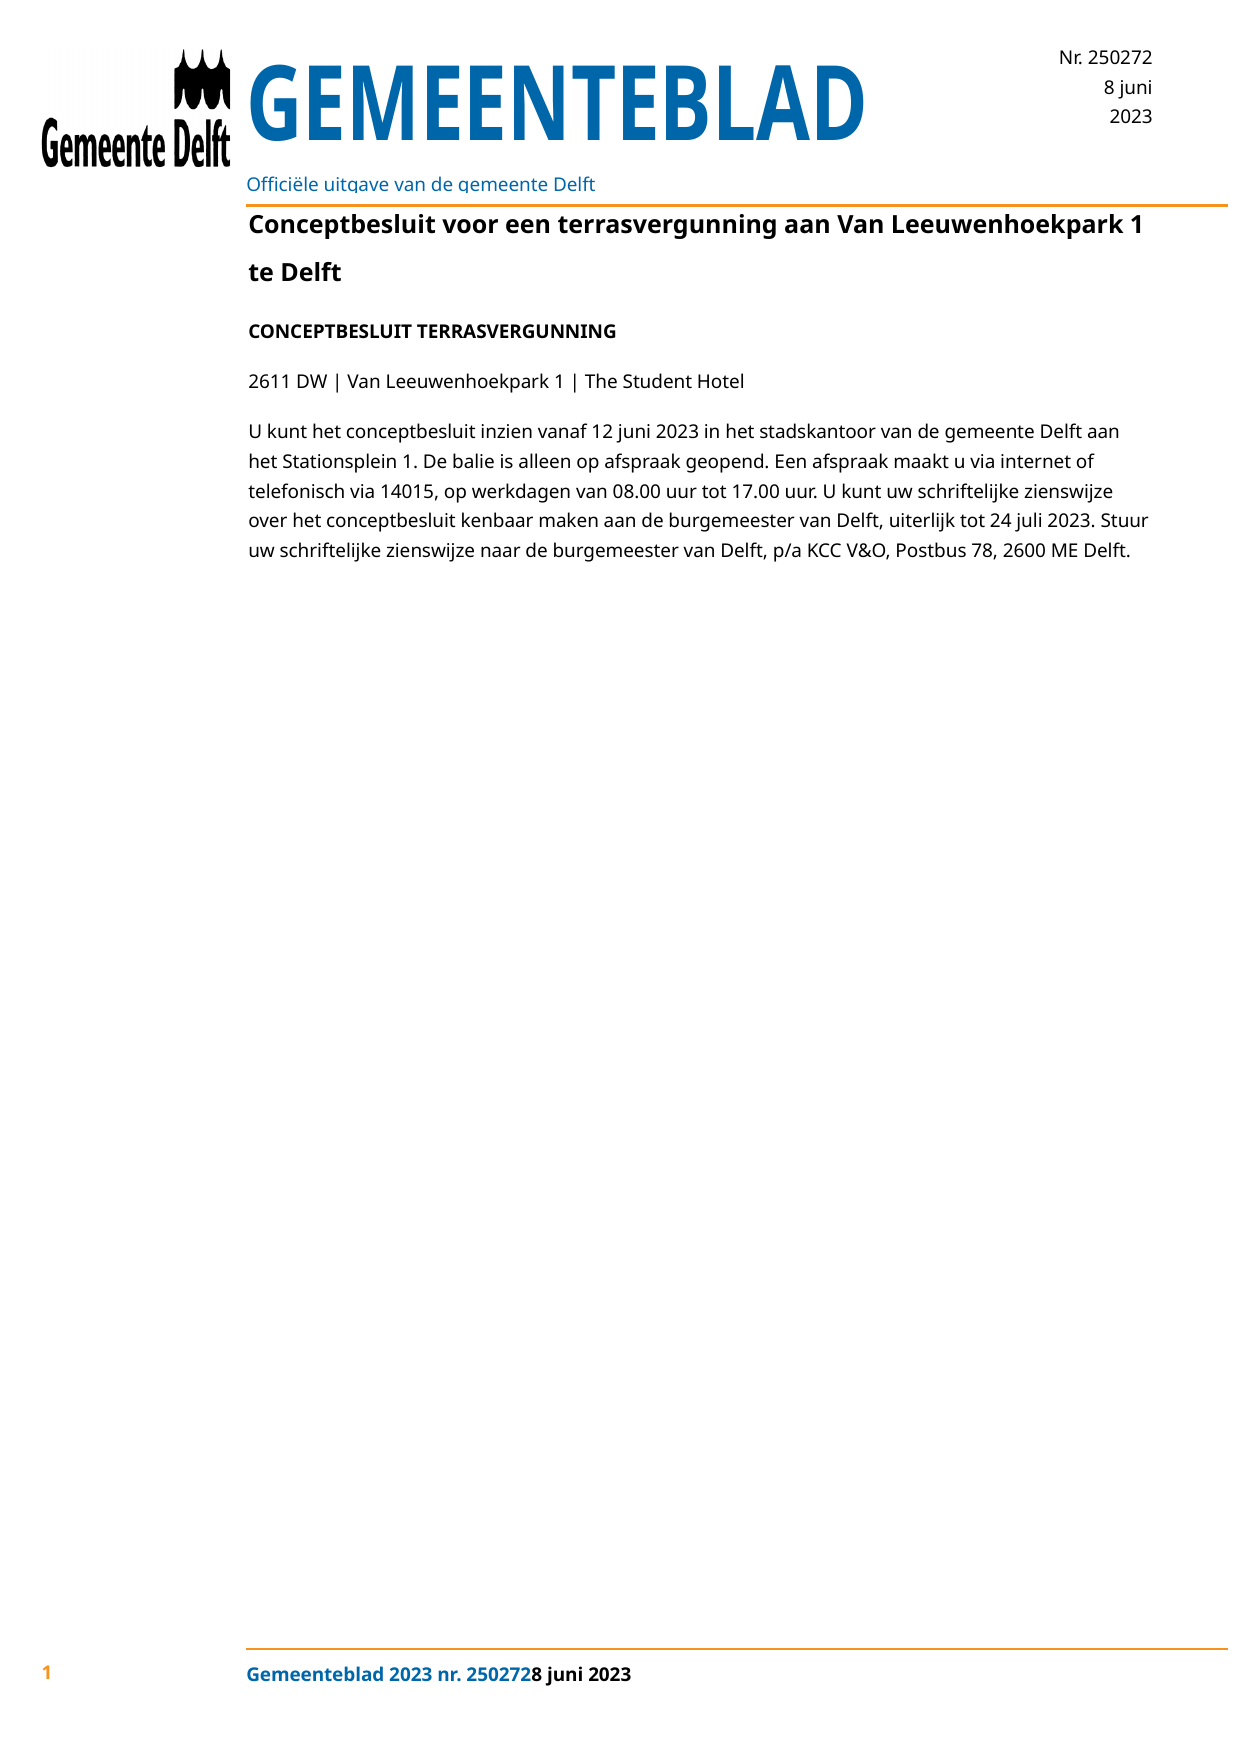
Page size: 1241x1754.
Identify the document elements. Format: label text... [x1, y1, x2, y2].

text 2611 DW | Van Leeuwenhoekpark 1 | The Student Hotel [248, 368, 1152, 394]
text Conceptbesluit voor een terrasvergunning aan Van Leeuwenhoekpark 1 te Delft [248, 207, 1152, 288]
text CONCEPTBESLUIT TERRASVERGUNNING [248, 318, 1152, 344]
text U kunt het conceptbesluit inzien vanaf 12 juni 2023 in het stadskantoor van de gemeente Delft aan het Stationsplein 1. De balie is alleen op afspraak geopend. Een afspraak maakt u via internet of telefonisch via 14015, op werkdagen van 08.00 uur tot 17.00 uur. U kunt uw schriftelijke zienswijze over het conceptbesluit kenbaar maken aan de burgemeester van Delft, uiterlijk tot 24 juli 2023. Stuur uw schriftelijke zienswijze naar de burgemeester van Delft, p/a KCC V&O, Postbus 78, 2600 ME Delft. [248, 419, 1152, 563]
picture [41, 47, 231, 172]
